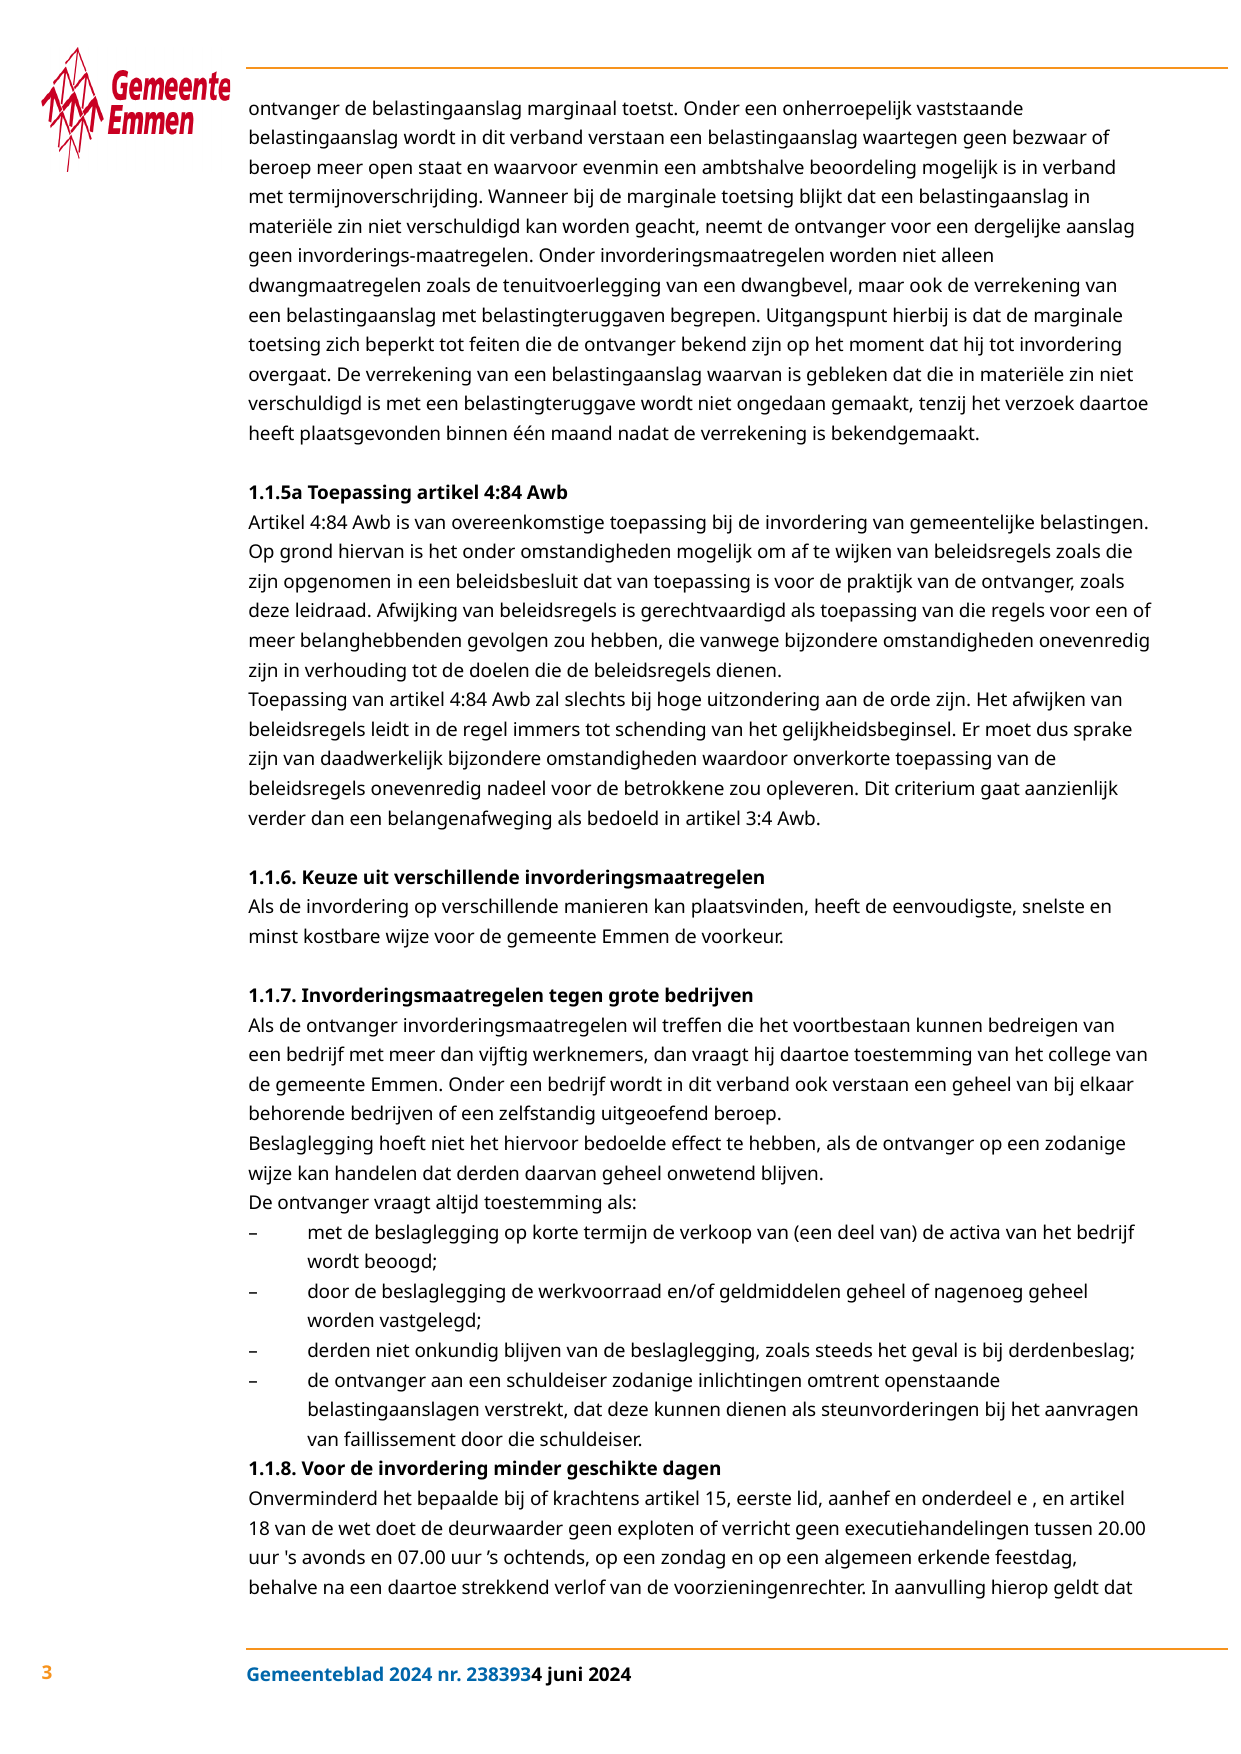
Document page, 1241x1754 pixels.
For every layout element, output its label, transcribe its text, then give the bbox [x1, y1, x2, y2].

text Onverminderd het bepaalde bij of krachtens artikel 15, eerste lid, aanhef en onderdeel e , en artikel 18 van de wet doet de deurwaarder geen exploten of verricht geen executiehandelingen tussen 20.00 uur 's avonds en 07.00 uur ’s ochtends, op een zondag en op een algemeen erkende feestdag, behalve na een daartoe strekkend verlof van de voorzieningenrechter. In aanvulling hierop geldt dat [248, 1485, 1152, 1600]
text Beslaglegging hoeft niet het hiervoor bedoelde effect te hebben, als de ontvanger op een zodanige wijze kan handelen dat derden daarvan geheel onwetend blijven. [248, 1130, 1152, 1186]
text Toepassing van artikel 4:84 Awb zal slechts bij hoge uitzondering aan de orde zijn. Het afwijken van beleidsregels leidt in de regel immers tot schending van het gelijkheidsbeginsel. Er moet dus sprake zijn van daadwerkelijk bijzondere omstandigheden waardoor onverkorte toepassing van de beleidsregels onevenredig nadeel voor de betrokkene zou opleveren. Dit criterium gaat aanzienlijk verder dan een belangenafweging als bedoeld in artikel 3:4 Awb. [248, 686, 1152, 831]
text De ontvanger vraagt altijd toestemming als: [248, 1189, 1152, 1215]
text Als de ontvanger invorderingsmaatregelen wil treffen die het voortbestaan kunnen bedreigen van een bedrijf met meer dan vijftig werknemers, dan vraagt hij daartoe toestemming van het college van de gemeente Emmen. Onder een bedrijf wordt in dit verband ook verstaan een geheel van bij elkaar behorende bedrijven of een zelfstandig uitgeoefend beroep. [248, 1012, 1152, 1126]
list de ontvanger aan een schuldeiser zodanige inlichtingen omtrent openstaande belastingaanslagen verstrekt, dat deze kunnen dienen als steunvorderingen bij het aanvragen van faillissement door die schuldeiser. [248, 1367, 1152, 1452]
text ontvanger de belastingaanslag marginaal toetst. Onder een onherroepelijk vaststaande belastingaanslag wordt in dit verband verstaan een belastingaanslag waartegen geen bezwaar of beroep meer open staat en waarvoor evenmin een ambtshalve beoordeling mogelijk is in verband met termijnoverschrijding. Wanneer bij de marginale toetsing blijkt dat een belastingaanslag in materiële zin niet verschuldigd kan worden geacht, neemt de ontvanger voor een dergelijke aanslag geen invorderings-maatregelen. Onder invorderingsmaatregelen worden niet alleen dwangmaatregelen zoals de tenuitvoerlegging van een dwangbevel, maar ook de verrekening van een belastingaanslag met belastingteruggaven begrepen. Uitgangspunt hierbij is dat de marginale toetsing zich beperkt tot feiten die de ontvanger bekend zijn op het moment dat hij tot invordering overgaat. De verrekening van een belastingaanslag waarvan is gebleken dat die in materiële zin niet verschuldigd is met een belastingteruggave wordt niet ongedaan gemaakt, tenzij het verzoek daartoe heeft plaatsgevonden binnen één maand nadat de verrekening is bekendgemaakt. [248, 95, 1152, 446]
text 1.1.6. Keuze uit verschillende invorderingsmaatregelen [248, 864, 1152, 890]
list derden niet onkundig blijven van de beslaglegging, zoals steeds het geval is bij derdenbeslag; [248, 1337, 1152, 1363]
picture [41, 47, 231, 172]
list door de beslaglegging de werkvoorraad en/of geldmiddelen geheel of nagenoeg geheel worden vastgelegd; [248, 1278, 1152, 1333]
text 1.1.5a Toepassing artikel 4:84 Awb [248, 479, 1152, 505]
text 1.1.8. Voor de invordering minder geschikte dagen [248, 1456, 1152, 1481]
text Artikel 4:84 Awb is van overeenkomstige toepassing bij de invordering van gemeentelijke belastingen. Op grond hiervan is het onder omstandigheden mogelijk om af te wijken van beleidsregels zoals die zijn opgenomen in een beleidsbesluit dat van toepassing is voor de praktijk van de ontvanger, zoals deze leidraad. Afwijking van beleidsregels is gerechtvaardigd als toepassing van die regels voor een of meer belanghebbenden gevolgen zou hebben, die vanwege bijzondere omstandigheden onevenredig zijn in verhouding tot de doelen die de beleidsregels dienen. [248, 509, 1152, 683]
text 1.1.7. Invorderingsmaatregelen tegen grote bedrijven [248, 982, 1152, 1008]
text Als de invordering op verschillende manieren kan plaatsvinden, heeft de eenvoudigste, snelste en minst kostbare wijze voor de gemeente Emmen de voorkeur. [248, 893, 1152, 949]
list met de beslaglegging op korte termijn de verkoop van (een deel van) de activa van het bedrijf wordt beoogd; [248, 1219, 1152, 1274]
